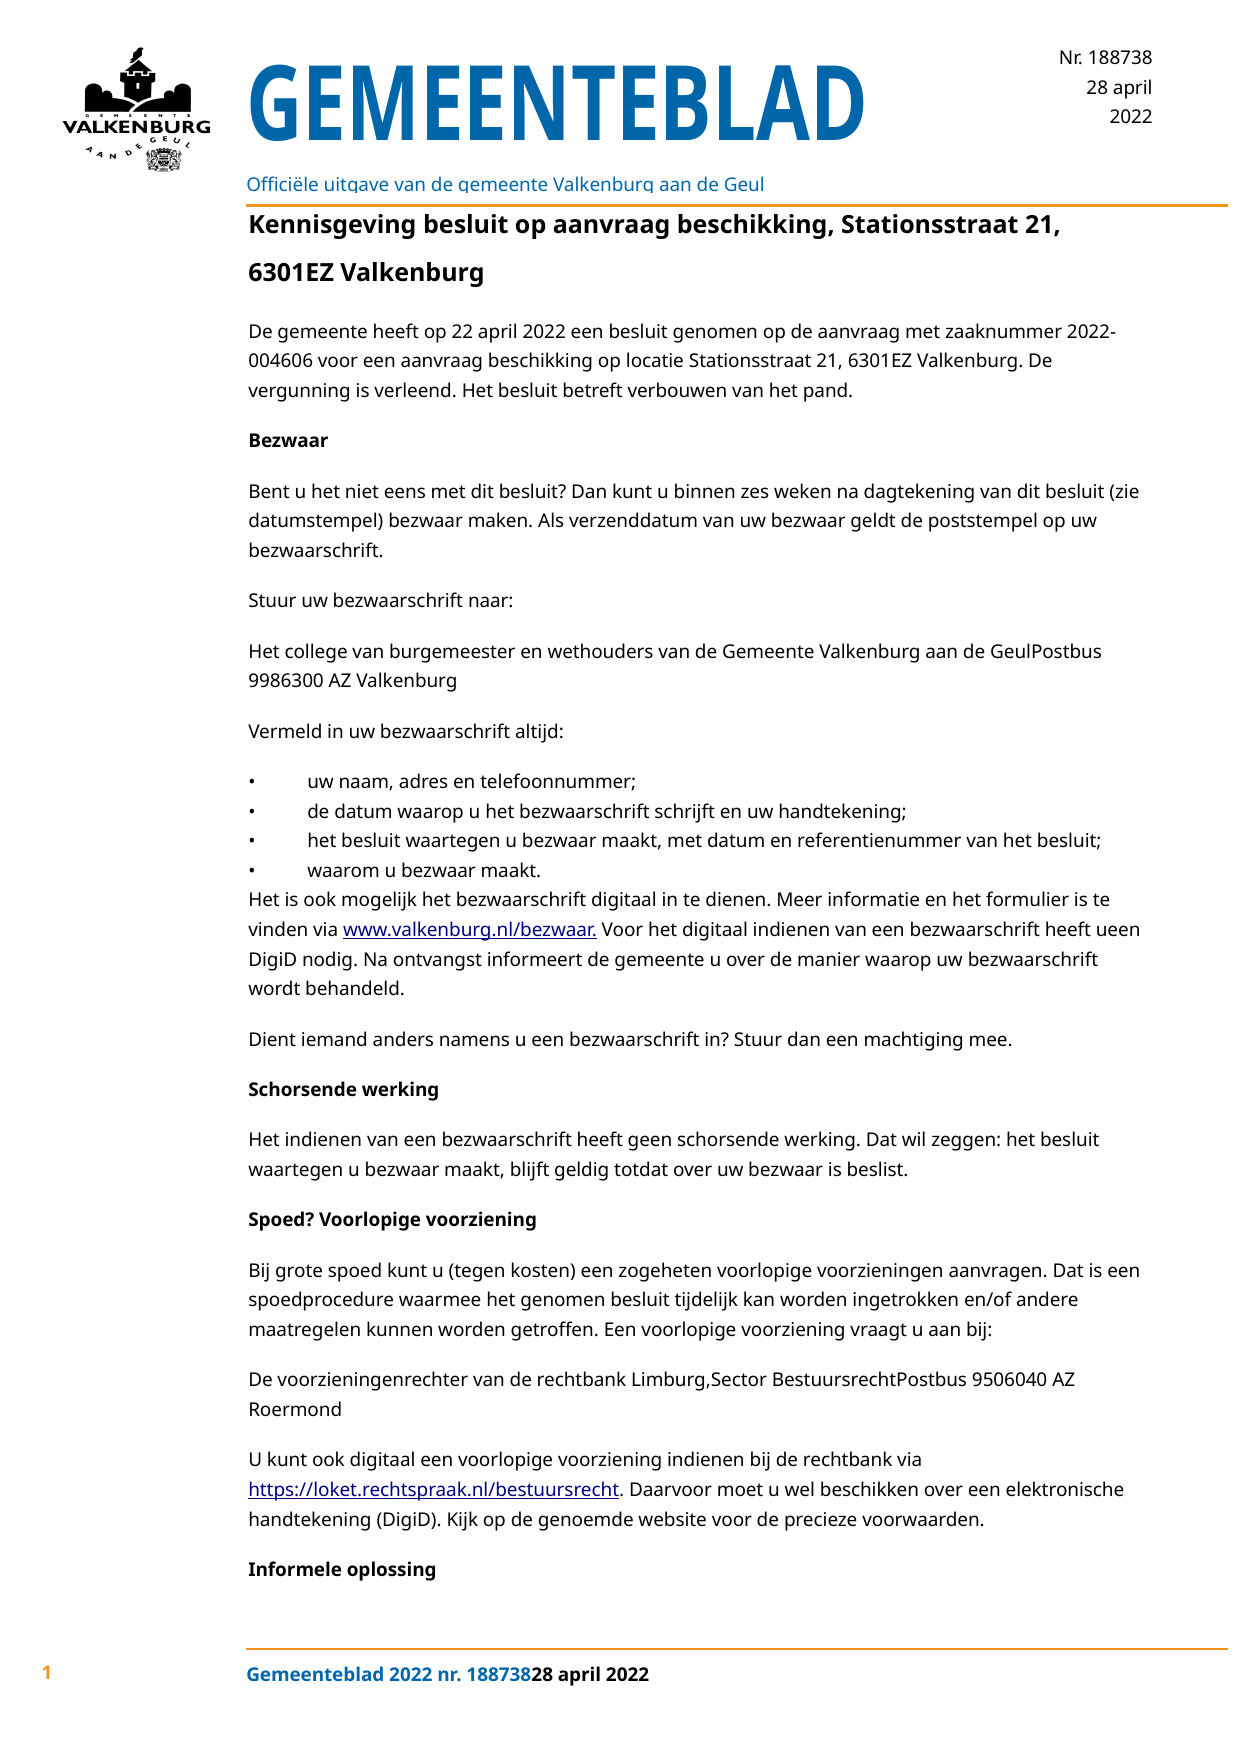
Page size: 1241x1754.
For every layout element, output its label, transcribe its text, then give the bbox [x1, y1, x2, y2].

text De gemeente heeft op 22 april 2022 een besluit genomen op de aanvraag met zaaknummer 2022-004606 voor een aanvraag beschikking op locatie Stationsstraat 21, 6301EZ Valkenburg. De vergunning is verleend. Het besluit betreft verbouwen van het pand. [248, 318, 1152, 403]
list waarom u bezwaar maakt. [248, 857, 1152, 883]
text Bent u het niet eens met dit besluit? Dan kunt u binnen zes weken na dagtekening van dit besluit (zie datumstempel) bezwaar maken. Als verzenddatum van uw bezwaar geldt de poststempel op uw bezwaarschrift. [248, 478, 1152, 563]
text Stuur uw bezwaarschrift naar: [248, 587, 1152, 613]
list het besluit waartegen u bezwaar maakt, met datum en referentienummer van het besluit; [248, 827, 1152, 853]
text De voorzieningenrechter van de rechtbank Limburg,Sector BestuursrechtPostbus 9506040 AZ Roermond [248, 1367, 1152, 1422]
text Bij grote spoed kunt u (tegen kosten) een zogeheten voorlopige voorzieningen aanvragen. Dat is een spoedprocedure waarmee het genomen besluit tijdelijk kan worden ingetrokken en/of andere maatregelen kunnen worden getroffen. Een voorlopige voorziening vraagt u aan bij: [248, 1257, 1152, 1342]
text Kennisgeving besluit op aanvraag beschikking, Stationsstraat 21, 6301EZ Valkenburg [248, 207, 1152, 288]
text Schorsende werking [248, 1076, 1152, 1102]
text Het college van burgemeester en wethouders van de Gemeente Valkenburg aan de GeulPostbus 9986300 AZ Valkenburg [248, 638, 1152, 693]
text U kunt ook digitaal een voorlopige voorziening indienen bij de rechtbank via https://loket.rechtspraak.nl/bestuursrecht. Daarvoor moet u wel beschikken over een elektronische handtekening (DigiD). Kijk op de genoemde website voor de precieze voorwaarden. [248, 1447, 1152, 1532]
picture [41, 47, 231, 172]
text Vermeld in uw bezwaarschrift altijd: [248, 718, 1152, 744]
text Het indienen van een bezwaarschrift heeft geen schorsende werking. Dat wil zeggen: het besluit waartegen u bezwaar maakt, blijft geldig totdat over uw bezwaar is beslist. [248, 1127, 1152, 1182]
text Informele oplossing [248, 1556, 1152, 1582]
text Spoed? Voorlopige voorziening [248, 1207, 1152, 1232]
text Het is ook mogelijk het bezwaarschrift digitaal in te dienen. Meer informatie en het formulier is te vinden via www.valkenburg.nl/bezwaar. Voor het digitaal indienen van een bezwaarschrift heeft ueen DigiD nodig. Na ontvangst informeert de gemeente u over de manier waarop uw bezwaarschrift wordt behandeld. [248, 887, 1152, 1001]
text Bezwaar [248, 427, 1152, 453]
list uw naam, adres en telefoonnummer; [248, 768, 1152, 794]
list de datum waarop u het bezwaarschrift schrijft en uw handtekening; [248, 798, 1152, 824]
text Dient iemand anders namens u een bezwaarschrift in? Stuur dan een machtiging mee. [248, 1026, 1152, 1052]
